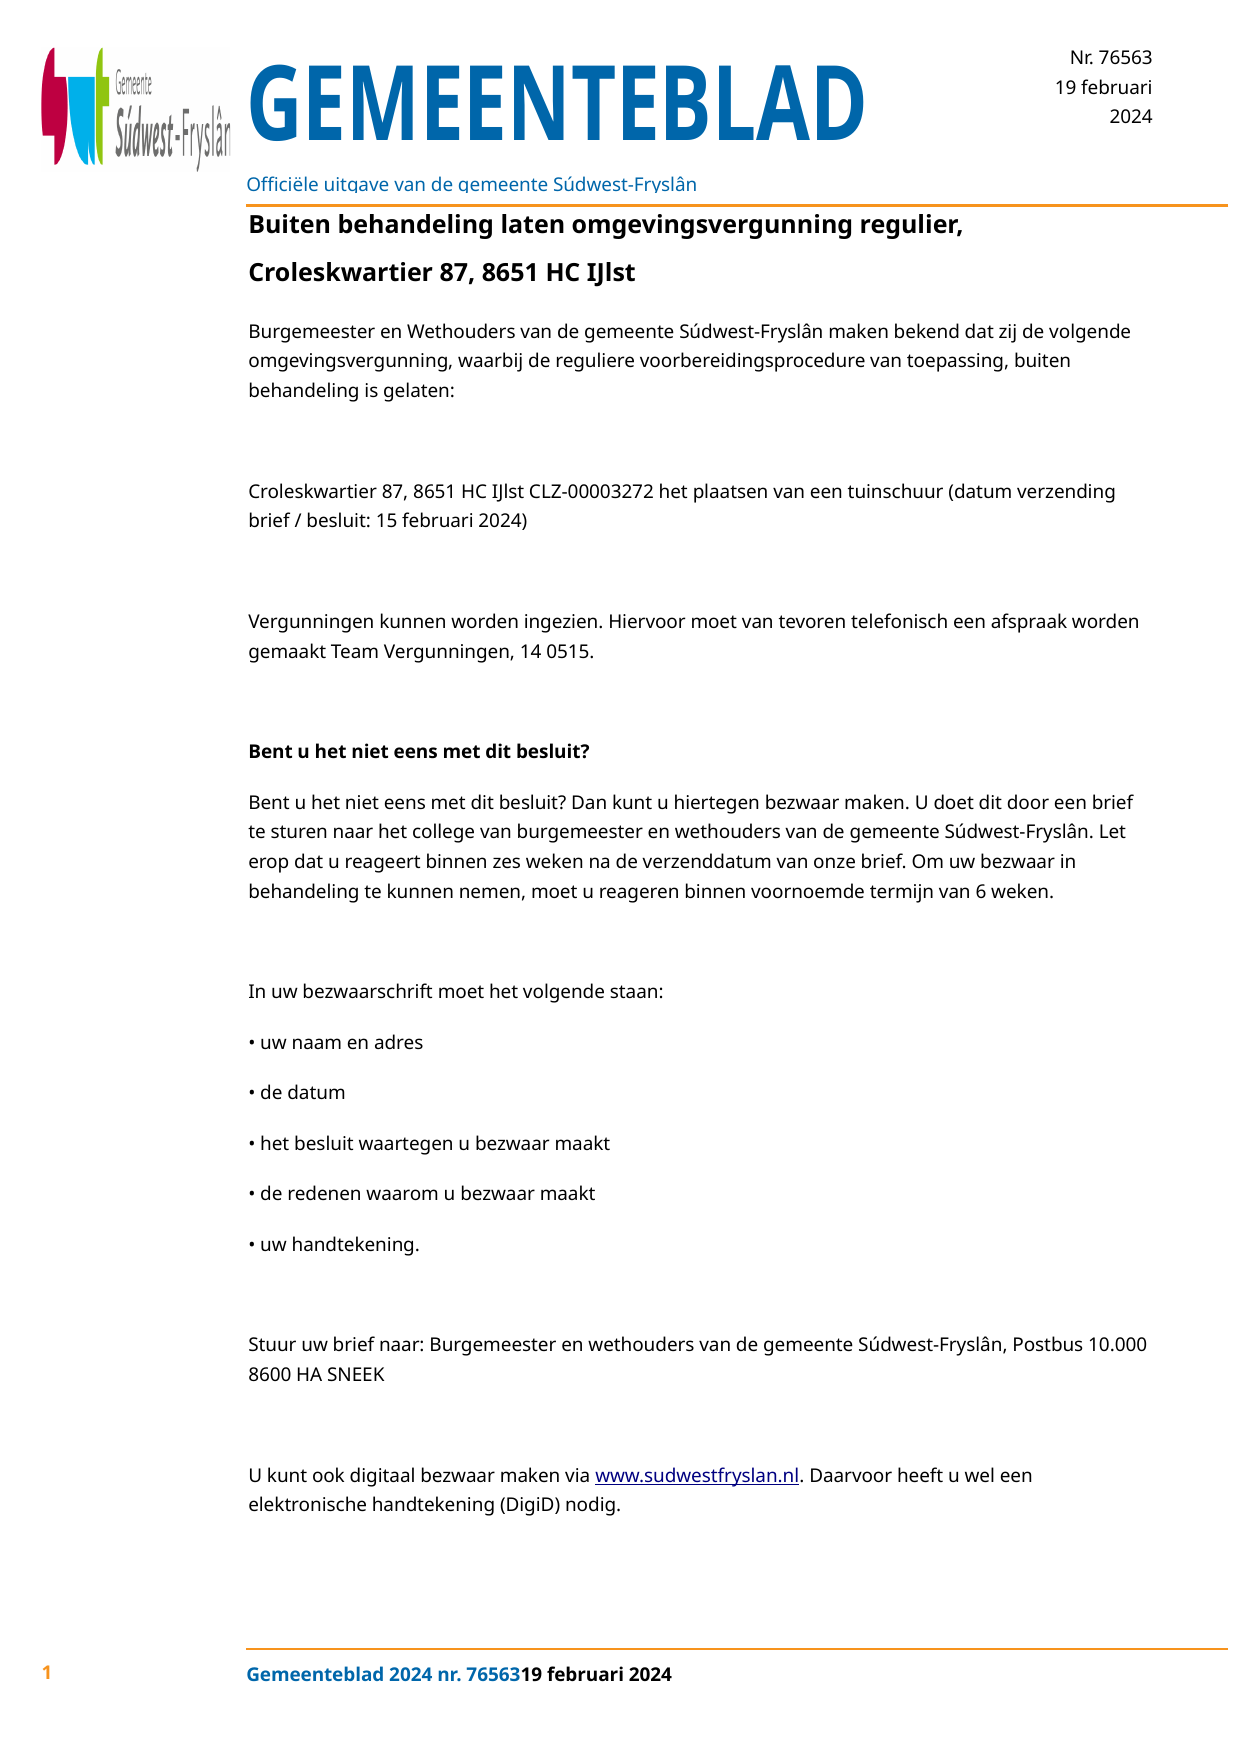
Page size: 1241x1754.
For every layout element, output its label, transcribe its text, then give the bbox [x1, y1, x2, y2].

text Croleskwartier 87, 8651 HC IJlst CLZ-00003272 het plaatsen van een tuinschuur (datum verzending brief / besluit: 15 februari 2024) [248, 478, 1152, 533]
text U kunt ook digitaal bezwaar maken via www.sudwestfryslan.nl. Daarvoor heeft u wel een elektronische handtekening (DigiD) nodig. [248, 1462, 1152, 1517]
text Bent u het niet eens met dit besluit? [248, 739, 1152, 764]
text Burgemeester en Wethouders van de gemeente Súdwest-Fryslân maken bekend dat zij de volgende omgevingsvergunning, waarbij de reguliere voorbereidingsprocedure van toepassing, buiten behandeling is gelaten: [248, 318, 1152, 403]
picture [41, 47, 231, 172]
text Vergunningen kunnen worden ingezien. Hiervoor moet van tevoren telefonisch een afspraak worden gemaakt Team Vergunningen, 14 0515. [248, 608, 1152, 664]
text • het besluit waartegen u bezwaar maakt [248, 1130, 1152, 1156]
text Buiten behandeling laten omgevingsvergunning regulier, Croleskwartier 87, 8651 HC IJlst [248, 207, 1152, 288]
text Stuur uw brief naar: Burgemeester en wethouders van de gemeente Súdwest-Fryslân, Postbus 10.000 8600 HA SNEEK [248, 1332, 1152, 1387]
text • uw handtekening. [248, 1231, 1152, 1257]
text In uw bezwaarschrift moet het volgende staan: [248, 979, 1152, 1004]
text • de datum [248, 1079, 1152, 1105]
text Bent u het niet eens met dit besluit? Dan kunt u hiertegen bezwaar maken. U doet dit door een brief te sturen naar het college van burgemeester en wethouders van de gemeente Súdwest-Fryslân. Let erop dat u reageert binnen zes weken na de verzenddatum van onze brief. Om uw bezwaar in behandeling te kunnen nemen, moet u reageren binnen voornoemde termijn van 6 weken. [248, 789, 1152, 904]
text • uw naam en adres [248, 1029, 1152, 1055]
text • de redenen waarom u bezwaar maakt [248, 1180, 1152, 1206]
